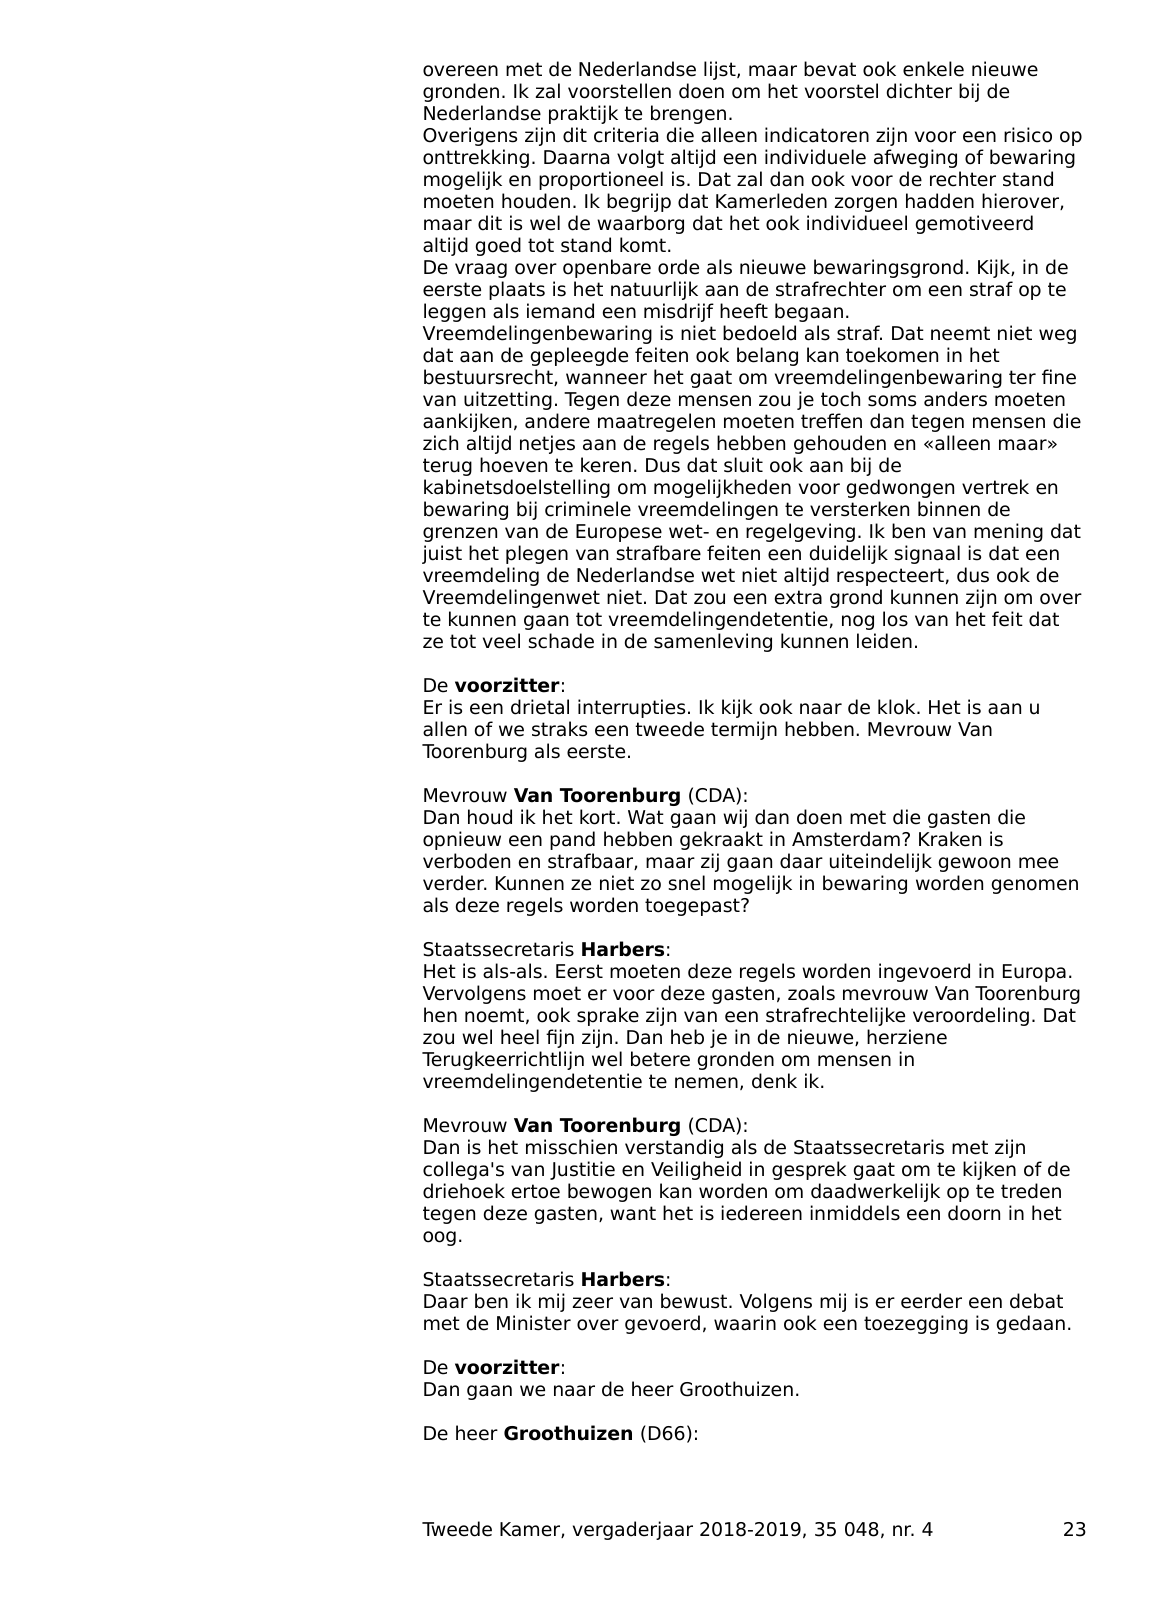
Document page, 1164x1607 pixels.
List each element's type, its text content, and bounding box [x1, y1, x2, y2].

text De voorzitter: [422, 1357, 1087, 1379]
text Staatssecretaris Harbers: [422, 939, 1087, 961]
text De vraag over openbare orde als nieuwe bewaringsgrond. Kijk, in de eerste plaats is het natuurlijk aan de strafrechter om een straf op te leggen als iemand een misdrijf heeft begaan. Vreemdelingenbewaring is niet bedoeld als straf. Dat neemt niet weg dat aan de gepleegde feiten ook belang kan toekomen in het bestuursrecht, wanneer het gaat om vreemdelingenbewaring ter fine van uitzetting. Tegen deze mensen zou je toch soms anders moeten aankijken, andere maatregelen moeten treffen dan tegen mensen die zich altijd netjes aan de regels hebben gehouden en «alleen maar» terug hoeven te keren. Dus dat sluit ook aan bij de kabinetsdoelstelling om mogelijkheden voor gedwongen vertrek en bewaring bij criminele vreemdelingen te versterken binnen de grenzen van de Europese wet- en regelgeving. Ik ben van mening dat juist het plegen van strafbare feiten een duidelijk signaal is dat een vreemdeling de Nederlandse wet niet altijd respecteert, dus ook de Vreemdelingenwet niet. Dat zou een extra grond kunnen zijn om over te kunnen gaan tot vreemdelingendetentie, nog los van het feit dat ze tot veel schade in de samenleving kunnen leiden. [422, 257, 1087, 652]
text Staatssecretaris Harbers: [422, 1269, 1087, 1291]
text overeen met de Nederlandse lijst, maar bevat ook enkele nieuwe gronden. Ik zal voorstellen doen om het voorstel dichter bij de Nederlandse praktijk te brengen. [422, 59, 1087, 125]
text Mevrouw Van Toorenburg (CDA): [422, 1115, 1087, 1137]
text Er is een drietal interrupties. Ik kijk ook naar de klok. Het is aan u allen of we straks een tweede termijn hebben. Mevrouw Van Toorenburg als eerste. [422, 697, 1087, 763]
text Het is als-als. Eerst moeten deze regels worden ingevoerd in Europa. Vervolgens moet er voor deze gasten, zoals mevrouw Van Toorenburg hen noemt, ook sprake zijn van een strafrechtelijke veroordeling. Dat zou wel heel fijn zijn. Dan heb je in de nieuwe, herziene Terugkeerrichtlijn wel betere gronden om mensen in vreemdelingendetentie te nemen, denk ik. [422, 961, 1087, 1093]
text De heer Groothuizen (D66): [422, 1423, 1087, 1445]
text Dan gaan we naar de heer Groothuizen. [422, 1379, 1087, 1401]
text Daar ben ik mij zeer van bewust. Volgens mij is er eerder een debat met de Minister over gevoerd, waarin ook een toezegging is gedaan. [422, 1291, 1087, 1335]
text Dan houd ik het kort. Wat gaan wij dan doen met die gasten die opnieuw een pand hebben gekraakt in Amsterdam? Kraken is verboden en strafbaar, maar zij gaan daar uiteindelijk gewoon mee verder. Kunnen ze niet zo snel mogelijk in bewaring worden genomen als deze regels worden toegepast? [422, 807, 1087, 917]
text Mevrouw Van Toorenburg (CDA): [422, 785, 1087, 807]
text De voorzitter: [422, 675, 1087, 697]
text Dan is het misschien verstandig als de Staatssecretaris met zijn collega's van Justitie en Veiligheid in gesprek gaat om te kijken of de driehoek ertoe bewogen kan worden om daadwerkelijk op te treden tegen deze gasten, want het is iedereen inmiddels een doorn in het oog. [422, 1137, 1087, 1247]
text Overigens zijn dit criteria die alleen indicatoren zijn voor een risico op onttrekking. Daarna volgt altijd een individuele afweging of bewaring mogelijk en proportioneel is. Dat zal dan ook voor de rechter stand moeten houden. Ik begrijp dat Kamerleden zorgen hadden hierover, maar dit is wel de waarborg dat het ook individueel gemotiveerd altijd goed tot stand komt. [422, 125, 1087, 257]
